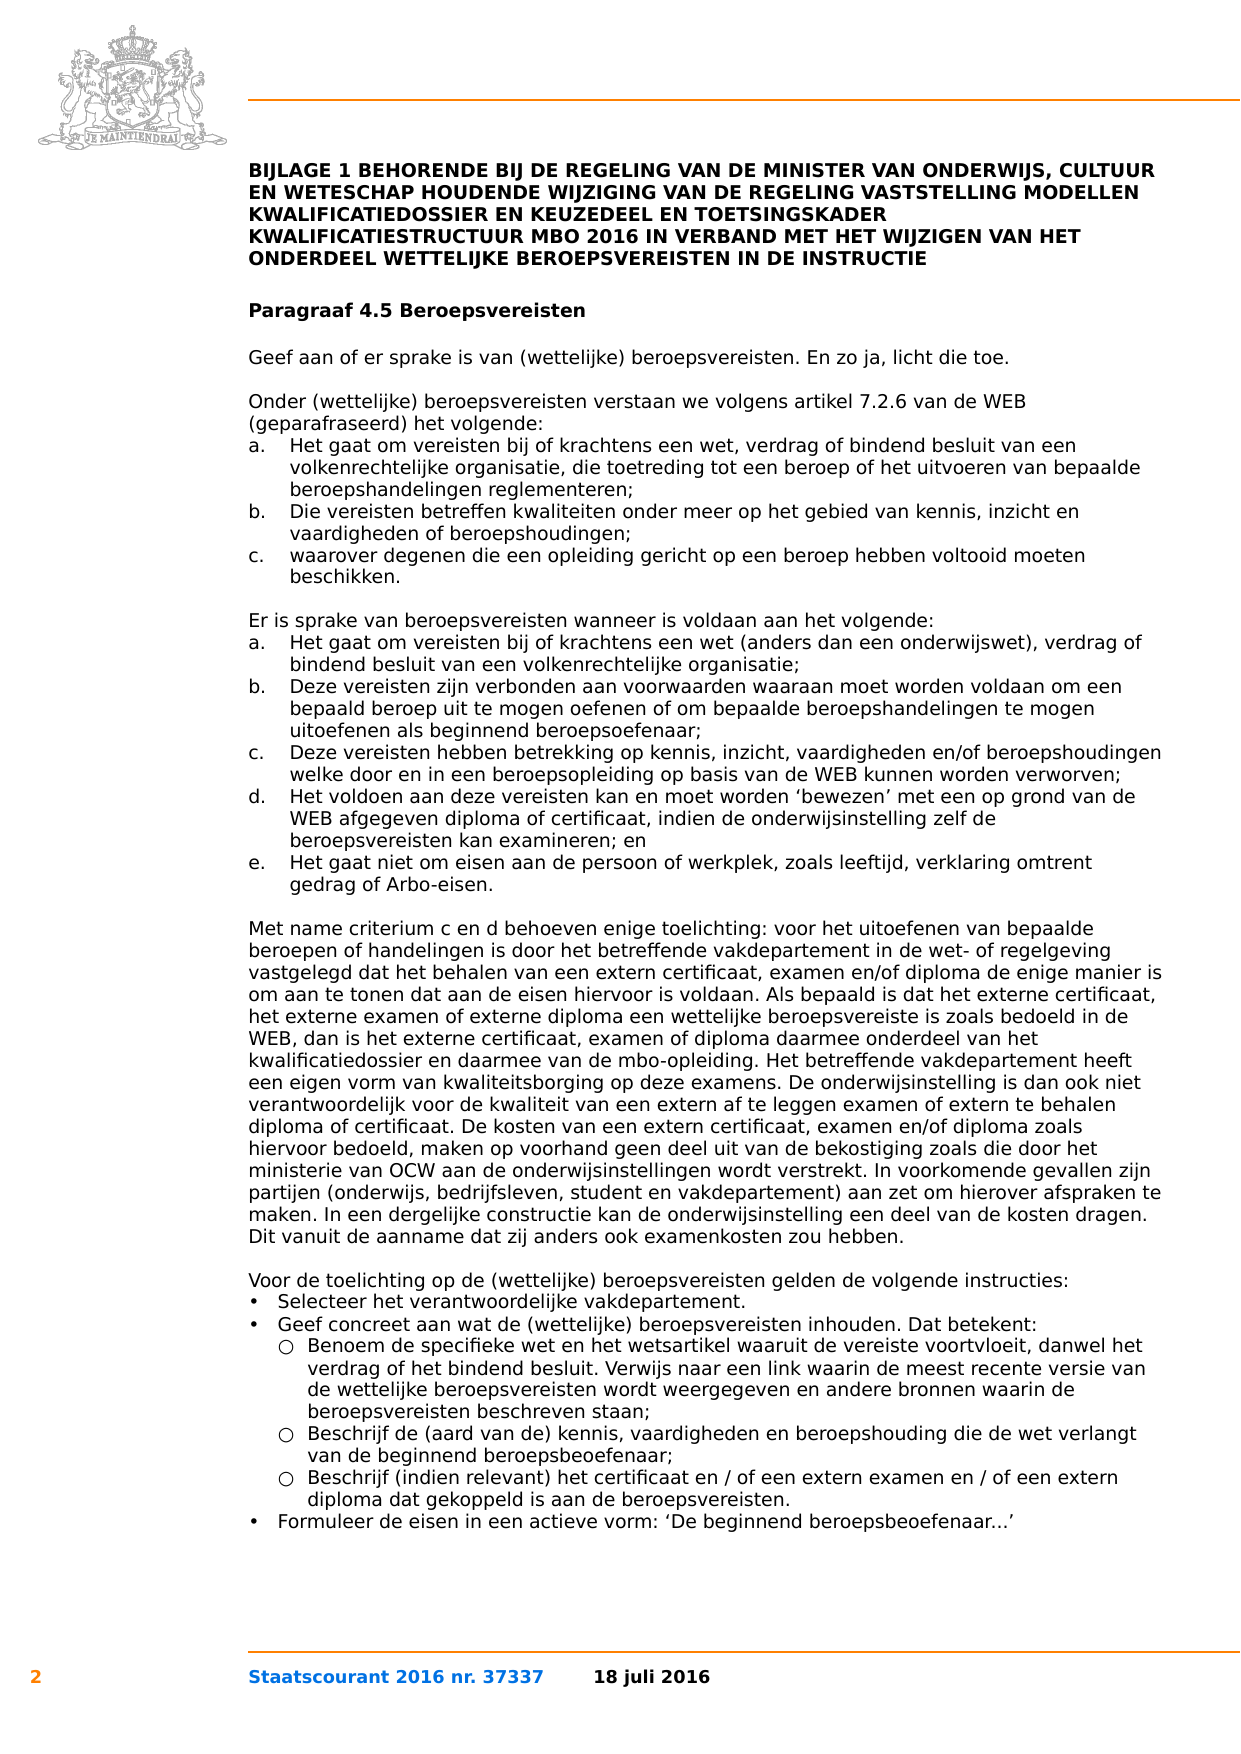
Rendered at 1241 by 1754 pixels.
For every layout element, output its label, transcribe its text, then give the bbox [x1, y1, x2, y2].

text • Formuleer de eisen in een actieve vorm: ‘De beginnend beroepsbeoefenaar...’ [248, 1511, 1163, 1533]
text • Selecteer het verantwoordelijke vakdepartement. [248, 1291, 1163, 1313]
text e. Het gaat niet om eisen aan de persoon of werkplek, zoals leeftijd, verklaring omtrent gedrag of Arbo-eisen. [248, 852, 1163, 896]
text a. Het gaat om vereisten bij of krachtens een wet, verdrag of bindend besluit van een volkenrechtelijke organisatie, die toetreding tot een beroep of het uitvoeren van bepaalde beroepshandelingen reglementeren; [248, 434, 1163, 501]
text b. Deze vereisten zijn verbonden aan voorwaarden waaraan moet worden voldaan om een bepaald beroep uit te mogen oefenen of om bepaalde beroepshandelingen te mogen uitoefenen als beginnend beroepsoefenaar; [248, 676, 1163, 742]
picture [38, 25, 227, 150]
text • Geef concreet aan wat de (wettelijke) beroepsvereisten inhouden. Dat betekent: [248, 1313, 1163, 1335]
subtitle Paragraaf 4.5 Beroepsvereisten [248, 300, 1163, 322]
text ○ Beschrijf de (aard van de) kennis, vaardigheden en beroepshouding die de wet verlangt van de beginnend beroepsbeoefenaar; [278, 1423, 1163, 1467]
text c. waarover degenen die een opleiding gericht op een beroep hebben voltooid moeten beschikken. [248, 544, 1163, 588]
text a. Het gaat om vereisten bij of krachtens een wet (anders dan een onderwijswet), verdrag of bindend besluit van een volkenrechtelijke organisatie; [248, 632, 1163, 676]
text ○ Beschrijf (indien relevant) het certificaat en / of een extern examen en / of een extern diploma dat gekoppeld is aan de beroepsvereisten. [278, 1467, 1163, 1511]
text Er is sprake van beroepsvereisten wanneer is voldaan aan het volgende: [248, 610, 1163, 632]
text c. Deze vereisten hebben betrekking op kennis, inzicht, vaardigheden en/of beroepshoudingen welke door en in een beroepsopleiding op basis van de WEB kunnen worden verworven; [248, 742, 1163, 786]
text d. Het voldoen aan deze vereisten kan en moet worden ‘bewezen’ met een op grond van de WEB afgegeven diploma of certificaat, indien de onderwijsinstelling zelf de beroepsvereisten kan examineren; en [248, 786, 1163, 852]
text Met name criterium c en d behoeven enige toelichting: voor het uitoefenen van bepaalde beroepen of handelingen is door het betreffende vakdepartement in de wet- of regelgeving vastgelegd dat het behalen van een extern certificaat, examen en/of diploma de enige manier is om aan te tonen dat aan de eisen hiervoor is voldaan. Als bepaald is dat het externe certificaat, het externe examen of externe diploma een wettelijke beroepsvereiste is zoals bedoeld in de WEB, dan is het externe certificaat, examen of diploma daarmee onderdeel van het kwalificatiedossier en daarmee van de mbo-opleiding. Het betreffende vakdepartement heeft een eigen vorm van kwaliteitsborging op deze examens. De onderwijsinstelling is dan ook niet verantwoordelijk voor de kwaliteit van een extern af te leggen examen of extern te behalen diploma of certificaat. De kosten van een extern certificaat, examen en/of diploma zoals hiervoor bedoeld, maken op voorhand geen deel uit van de bekostiging zoals die door het ministerie van OCW aan de onderwijsinstellingen wordt verstrekt. In voorkomende gevallen zijn partijen (onderwijs, bedrijfsleven, student en vakdepartement) aan zet om hierover afspraken te maken. In een dergelijke constructie kan de onderwijsinstelling een deel van de kosten dragen. Dit vanuit de aanname dat zij anders ook examenkosten zou hebben. [248, 918, 1163, 1248]
text Onder (wettelijke) beroepsvereisten verstaan we volgens artikel 7.2.6 van de WEB (geparafraseerd) het volgende: [248, 391, 1163, 434]
text ○ Benoem de specifieke wet en het wetsartikel waaruit de vereiste voortvloeit, danwel het verdrag of het bindend besluit. Verwijs naar een link waarin de meest recente versie van de wettelijke beroepsvereisten wordt weergegeven en andere bronnen waarin de beroepsvereisten beschreven staan; [278, 1335, 1163, 1423]
text b. Die vereisten betreffen kwaliteiten onder meer op het gebied van kennis, inzicht en vaardigheden of beroepshoudingen; [248, 501, 1163, 544]
subtitle BIJLAGE 1 BEHORENDE BIJ DE REGELING VAN DE MINISTER VAN ONDERWIJS, CULTUUR EN WETESCHAP HOUDENDE WIJZIGING VAN DE REGELING VASTSTELLING MODELLEN KWALIFICATIEDOSSIER EN KEUZEDEEL EN TOETSINGSKADER KWALIFICATIESTRUCTUUR MBO 2016 IN VERBAND MET HET WIJZIGEN VAN HET ONDERDEEL WETTELIJKE BEROEPSVEREISTEN IN DE INSTRUCTIE [248, 160, 1163, 270]
text Voor de toelichting op de (wettelijke) beroepsvereisten gelden de volgende instructies: [248, 1269, 1163, 1291]
text Geef aan of er sprake is van (wettelijke) beroepsvereisten. En zo ja, licht die toe. [248, 347, 1163, 369]
